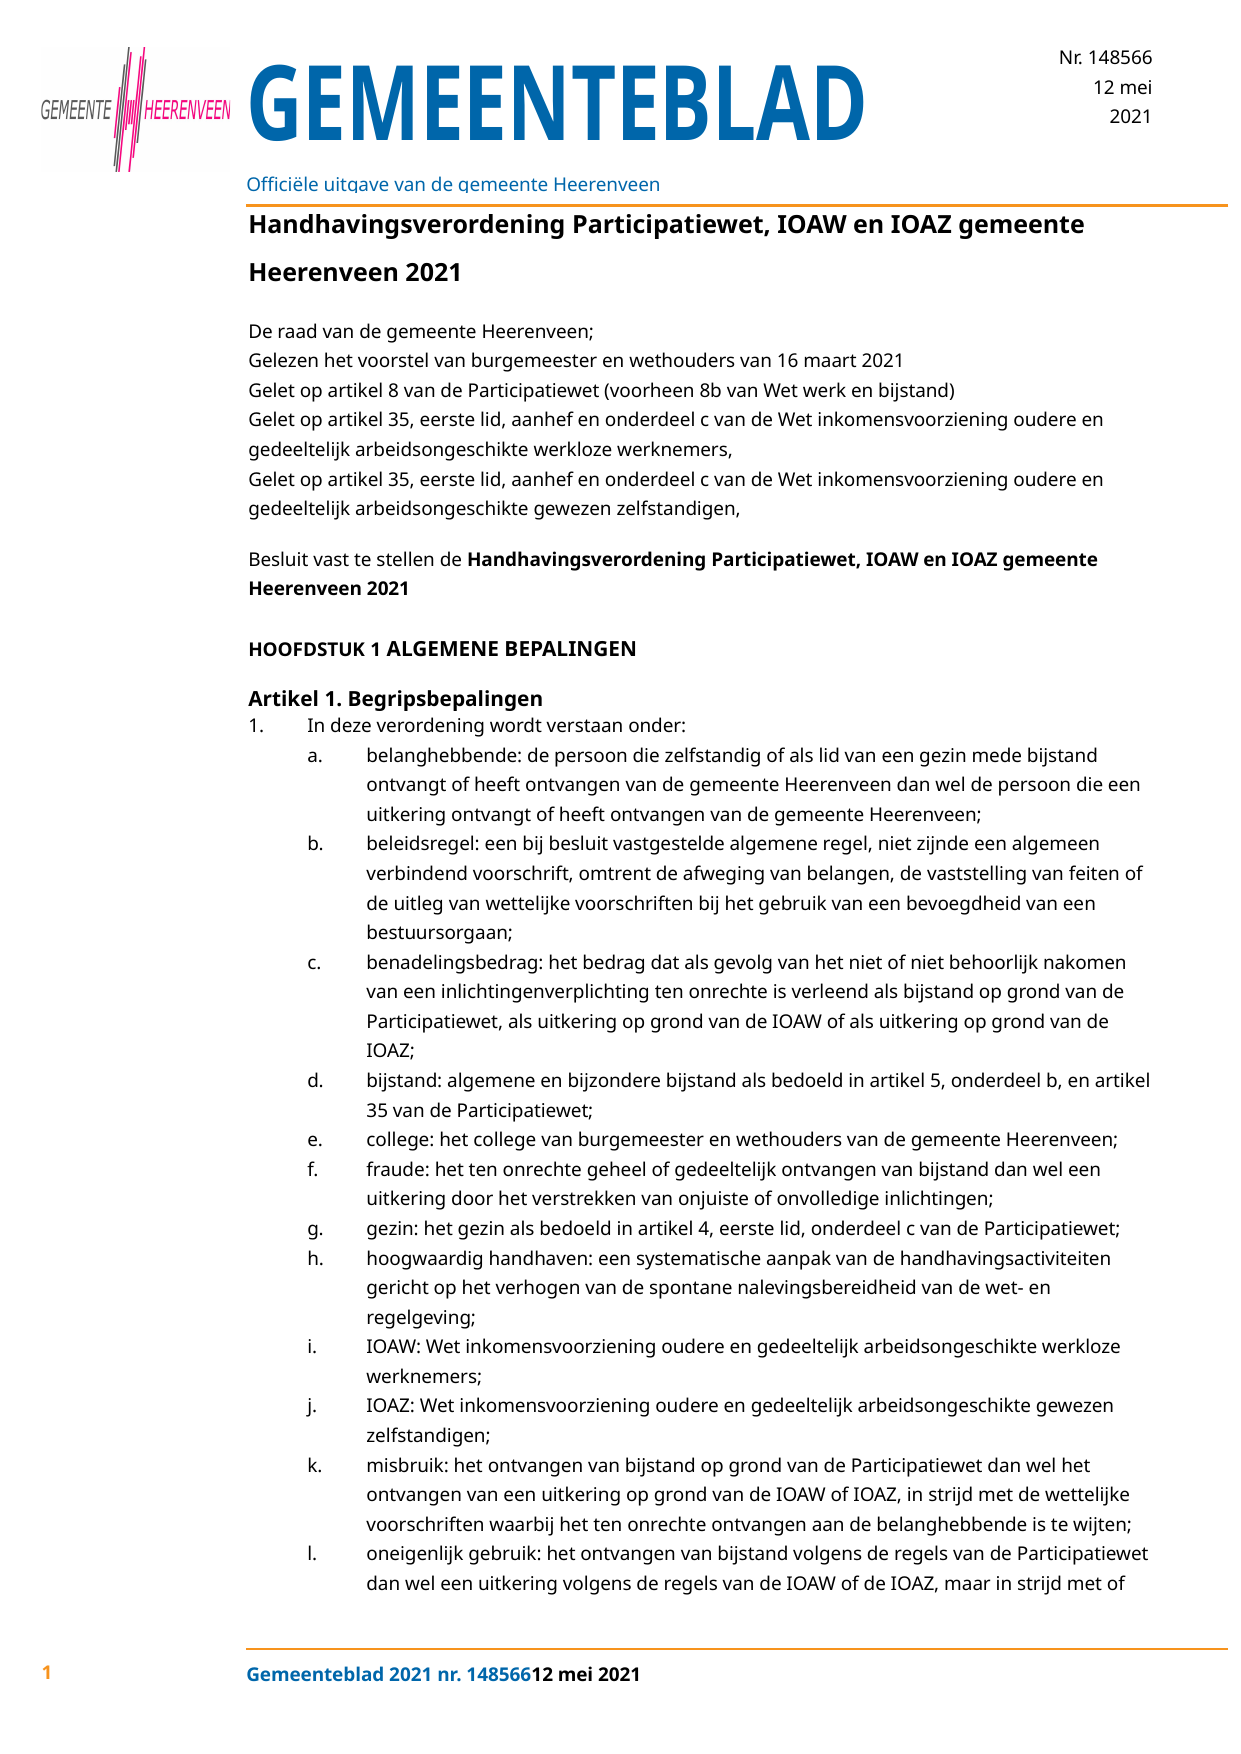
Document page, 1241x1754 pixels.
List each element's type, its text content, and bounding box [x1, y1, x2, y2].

list misbruik: het ontvangen van bijstand op grond van de Participatiewet dan wel het ontvangen van een uitkering op grond van de IOAW of IOAZ, in strijd met de wettelijke voorschriften waarbij het ten onrechte ontvangen aan de belanghebbende is te wijten; [307, 1452, 1152, 1537]
text Gelet op artikel 35, eerste lid, aanhef en onderdeel c van de Wet inkomensvoorziening oudere en gedeeltelijk arbeidsongeschikte werkloze werknemers, [248, 407, 1152, 462]
list beleidsregel: een bij besluit vastgestelde algemene regel, niet zijnde een algemeen verbindend voorschrift, omtrent de afweging van belangen, de vaststelling van feiten of de uitleg van wettelijke voorschriften bij het gebruik van een bevoegdheid van een bestuursorgaan; [307, 831, 1152, 945]
list belanghebbende: de persoon die zelfstandig of als lid van een gezin mede bijstand ontvangt of heeft ontvangen van de gemeente Heerenveen dan wel de persoon die een uitkering ontvangt of heeft ontvangen van de gemeente Heerenveen; [307, 742, 1152, 827]
list In deze verordening wordt verstaan onder: [248, 712, 1152, 738]
list oneigenlijk gebruik: het ontvangen van bijstand volgens de regels van de Participatiewet dan wel een uitkering volgens de regels van de IOAW of de IOAZ, maar in strijd met of [307, 1541, 1152, 1596]
list IOAZ: Wet inkomensvoorziening oudere en gedeeltelijk arbeidsongeschikte gewezen zelfstandigen; [307, 1393, 1152, 1448]
text Besluit vast te stellen de Handhavingsverordening Participatiewet, IOAW en IOAZ gemeente Heerenveen 2021 [248, 546, 1152, 601]
list bijstand: algemene en bijzondere bijstand als bedoeld in artikel 5, onderdeel b, en artikel 35 van de Participatiewet; [307, 1067, 1152, 1122]
text Gelet op artikel 35, eerste lid, aanhef en onderdeel c van de Wet inkomensvoorziening oudere en gedeeltelijk arbeidsongeschikte gewezen zelfstandigen, [248, 466, 1152, 521]
text Gelezen het voorstel van burgemeester en wethouders van 16 maart 2021 [248, 347, 1152, 373]
list college: het college van burgemeester en wethouders van de gemeente Heerenveen; [307, 1126, 1152, 1152]
list hoogwaardig handhaven: een systematische aanpak van de handhavingsactiviteiten gericht op het verhogen van de spontane nalevingsbereidheid van de wet- en regelgeving; [307, 1245, 1152, 1329]
text Gelet op artikel 8 van de Participatiewet (voorheen 8b van Wet werk en bijstand) [248, 377, 1152, 403]
text De raad van de gemeente Heerenveen; [248, 318, 1152, 344]
list IOAW: Wet inkomensvoorziening oudere en gedeeltelijk arbeidsongeschikte werkloze werknemers; [307, 1333, 1152, 1389]
picture [41, 47, 231, 172]
list gezin: het gezin als bedoeld in artikel 4, eerste lid, onderdeel c van de Participatiewet; [307, 1215, 1152, 1241]
list benadelingsbedrag: het bedrag dat als gevolg van het niet of niet behoorlijk nakomen van een inlichtingenverplichting ten onrechte is verleend als bijstand op grond van de Participatiewet, als uitkering op grond van de IOAW of als uitkering op grond van de IOAZ; [307, 949, 1152, 1063]
text Handhavingsverordening Participatiewet, IOAW en IOAZ gemeente Heerenveen 2021 [248, 207, 1152, 288]
text Artikel 1. Begripsbepalingen [248, 684, 1152, 712]
list fraude: het ten onrechte geheel of gedeeltelijk ontvangen van bijstand dan wel een uitkering door het verstrekken van onjuiste of onvolledige inlichtingen; [307, 1156, 1152, 1211]
text HOOFDSTUK 1 ALGEMENE BEPALINGEN [248, 634, 1152, 663]
